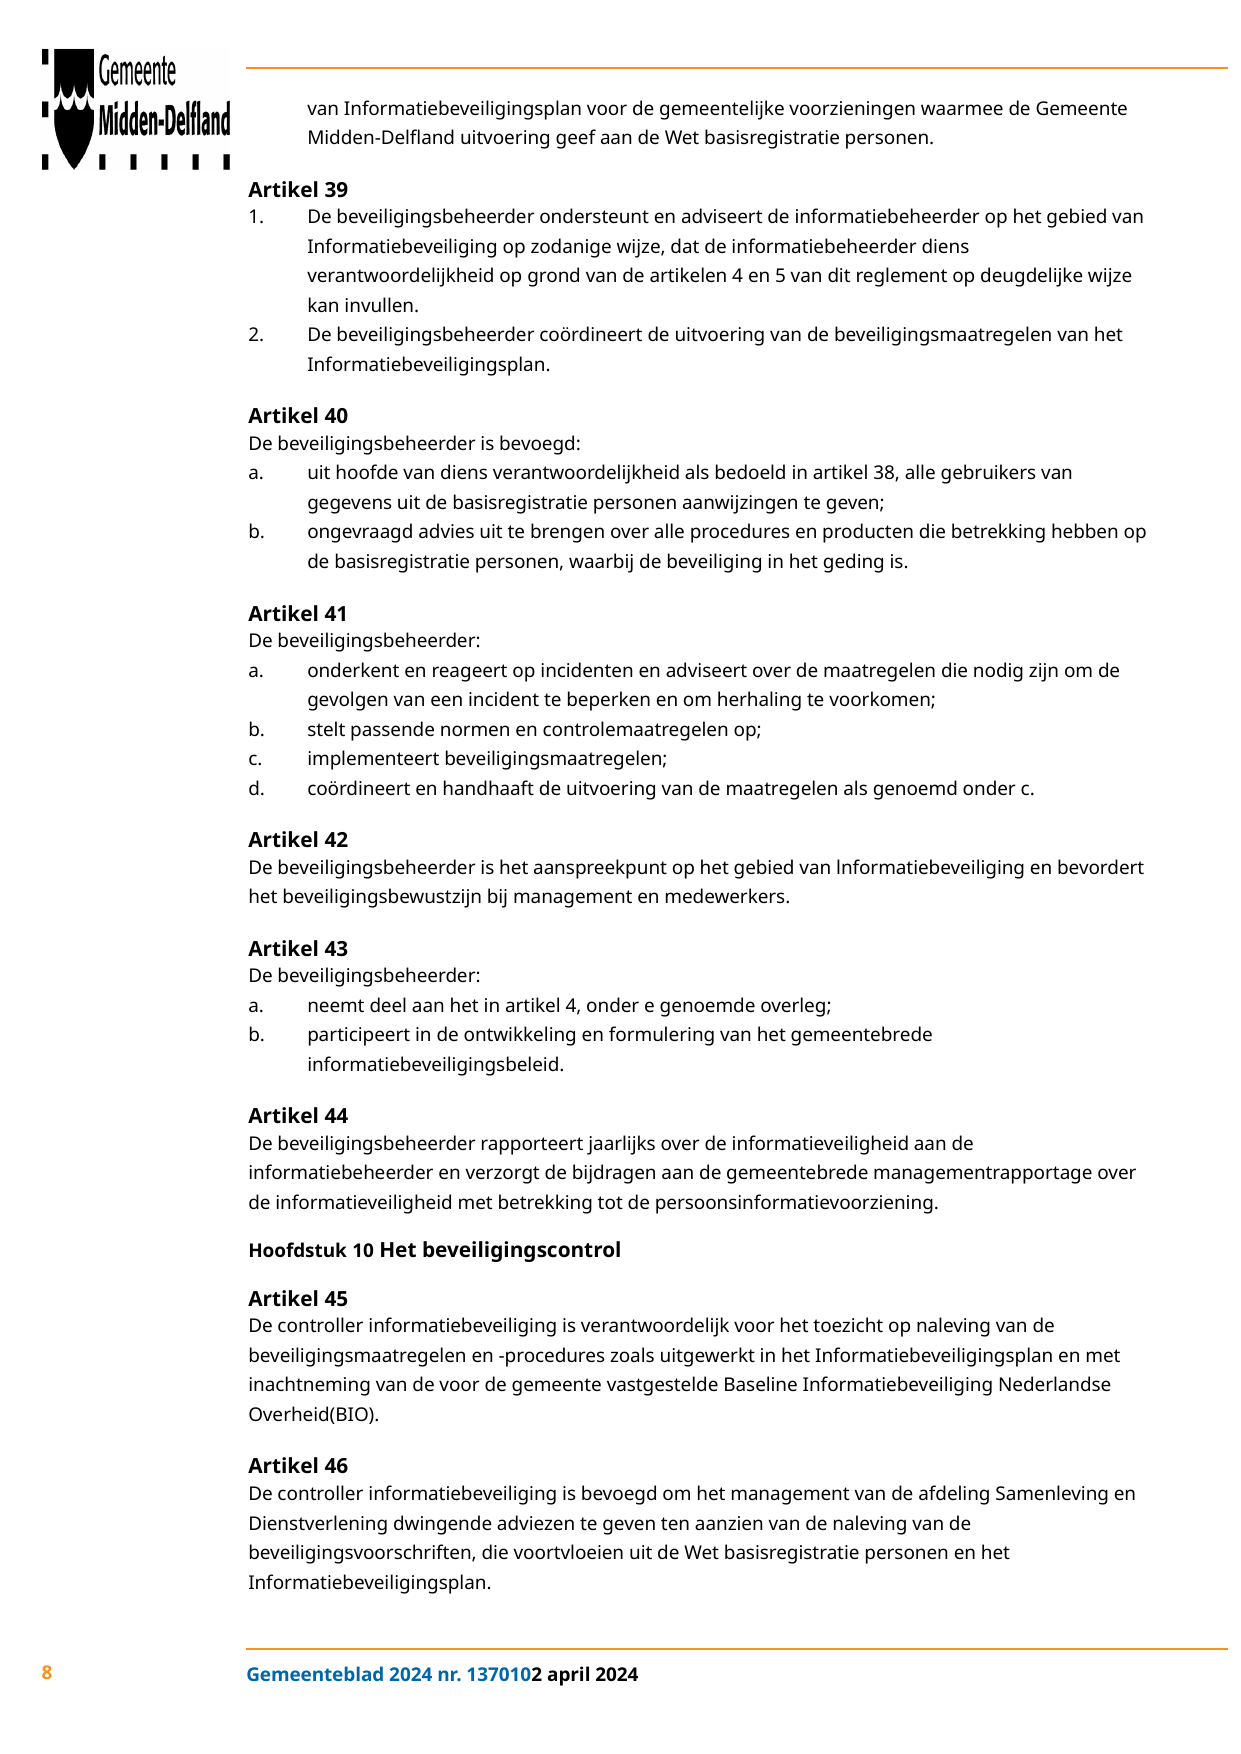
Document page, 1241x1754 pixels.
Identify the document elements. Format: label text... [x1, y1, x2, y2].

text Artikel 42 [248, 826, 1152, 854]
text Artikel 40 [248, 402, 1152, 430]
list coördineert en handhaaft de uitvoering van de maatregelen als genoemd onder c. [248, 775, 1152, 801]
text De beveiligingsbeheerder: [248, 627, 1152, 653]
text De beveiligingsbeheerder is bevoegd: [248, 430, 1152, 456]
list uit hoofde van diens verantwoordelijkheid als bedoeld in artikel 38, alle gebruikers van gegevens uit de basisregistratie personen aanwijzingen te geven; [248, 459, 1152, 515]
list onderkent en reageert op incidenten en adviseert over de maatregelen die nodig zijn om de gevolgen van een incident te beperken en om herhaling te voorkomen; [248, 657, 1152, 712]
list De beveiligingsbeheerder ondersteunt en adviseert de informatiebeheerder op het gebied van Informatiebeveiliging op zodanige wijze, dat de informatiebeheerder diens verantwoordelijkheid op grond van de artikelen 4 en 5 van dit reglement op deugdelijke wijze kan invullen. [248, 203, 1152, 318]
text Artikel 41 [248, 599, 1152, 627]
list participeert in de ontwikkeling en formulering van het gemeentebrede informatiebeveiligingsbeleid. [248, 1022, 1152, 1077]
list ongevraagd advies uit te brengen over alle procedures en producten die betrekking hebben op de basisregistratie personen, waarbij de beveiliging in het geding is. [248, 519, 1152, 574]
list neemt deel aan het in artikel 4, onder e genoemde overleg; [248, 992, 1152, 1018]
text Artikel 45 [248, 1284, 1152, 1312]
text De beveiligingsbeheerder: [248, 962, 1152, 988]
picture [41, 47, 231, 172]
text Artikel 44 [248, 1102, 1152, 1130]
text De beveiligingsbeheerder is het aanspreekpunt op het gebied van lnformatiebeveiliging en bevordert het beveiligingsbewustzijn bij management en medewerkers. [248, 854, 1152, 909]
text De controller informatiebeveiliging is verantwoordelijk voor het toezicht op naleving van de beveiligingsmaatregelen en -procedures zoals uitgewerkt in het Informatiebeveiligingsplan en met inachtneming van de voor de gemeente vastgestelde Baseline Informatiebeveiliging Nederlandse Overheid(BIO). [248, 1312, 1152, 1427]
text Hoofdstuk 10 Het beveiligingscontrol [248, 1235, 1152, 1263]
text De controller informatiebeveiliging is bevoegd om het management van de afdeling Samenleving en Dienstverlening dwingende adviezen te geven ten aanzien van de naleving van de beveiligingsvoorschriften, die voortvloeien uit de Wet basisregistratie personen en het Informatiebeveiligingsplan. [248, 1480, 1152, 1594]
text De beveiligingsbeheerder rapporteert jaarlijks over de informatieveiligheid aan de informatiebeheerder en verzorgt de bijdragen aan de gemeentebrede managementrapportage over de informatieveiligheid met betrekking tot de persoonsinformatievoorziening. [248, 1130, 1152, 1215]
text Artikel 46 [248, 1452, 1152, 1480]
list van Informatiebeveiligingsplan voor de gemeentelijke voorzieningen waarmee de Gemeente Midden-Delfland uitvoering geef aan de Wet basisregistratie personen. [248, 95, 1152, 150]
list De beveiligingsbeheerder coördineert de uitvoering van de beveiligingsmaatregelen van het Informatiebeveiligingsplan. [248, 322, 1152, 377]
list stelt passende normen en controlemaatregelen op; [248, 716, 1152, 742]
list implementeert beveiligingsmaatregelen; [248, 746, 1152, 771]
text Artikel 39 [248, 175, 1152, 203]
text Artikel 43 [248, 934, 1152, 962]
